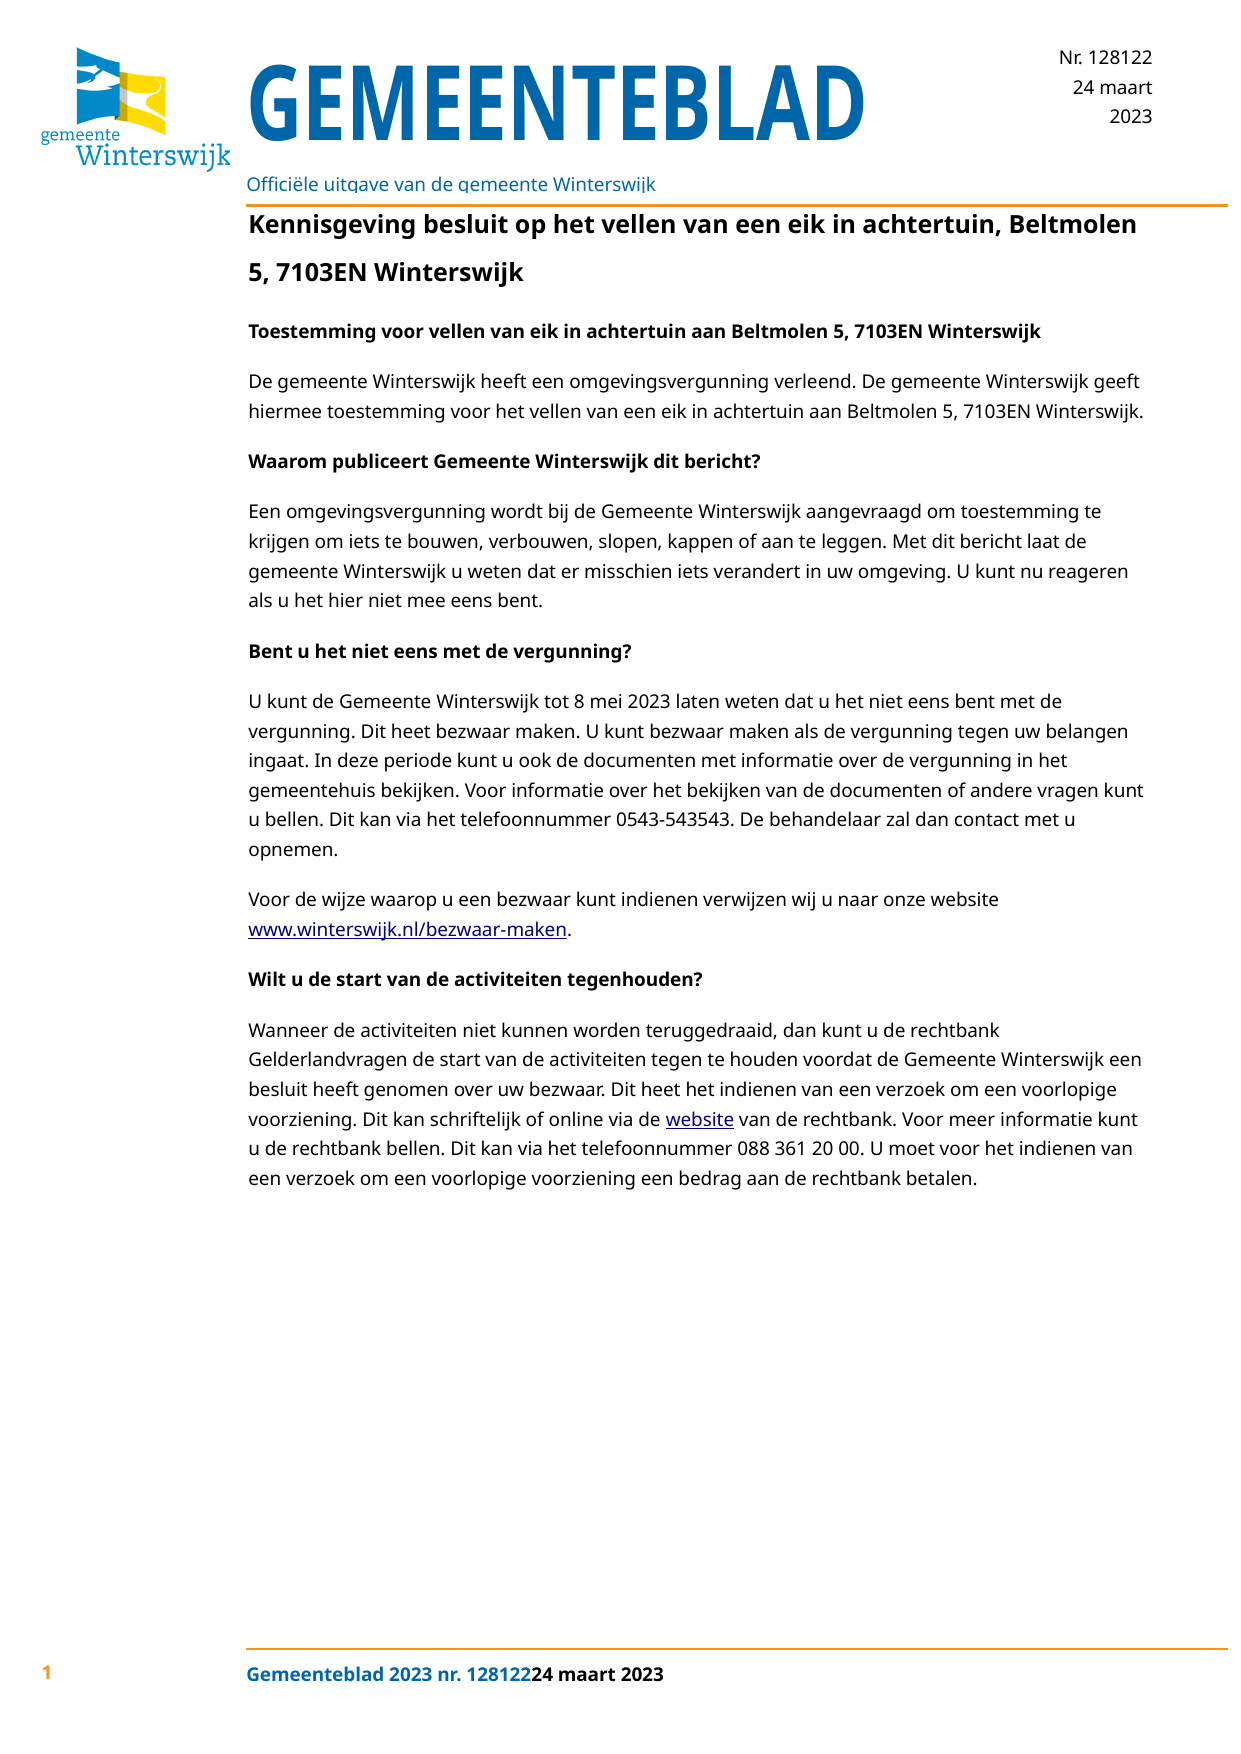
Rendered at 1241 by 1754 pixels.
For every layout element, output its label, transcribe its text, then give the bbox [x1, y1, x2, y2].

text U kunt de Gemeente Winterswijk tot 8 mei 2023 laten weten dat u het niet eens bent met de vergunning. Dit heet bezwaar maken. U kunt bezwaar maken als de vergunning tegen uw belangen ingaat. In deze periode kunt u ook de documenten met informatie over de vergunning in het gemeentehuis bekijken. Voor informatie over het bekijken van de documenten of andere vragen kunt u bellen. Dit kan via het telefoonnummer 0543-543543. De behandelaar zal dan contact met u opnemen. [248, 688, 1152, 862]
text Voor de wijze waarop u een bezwaar kunt indienen verwijzen wij u naar onze website www.winterswijk.nl/bezwaar-maken. [248, 887, 1152, 942]
text Waarom publiceert Gemeente Winterswijk dit bericht? [248, 448, 1152, 474]
text Wilt u de start van de activiteiten tegenhouden? [248, 967, 1152, 992]
text De gemeente Winterswijk heeft een omgevingsvergunning verleend. De gemeente Winterswijk geeft hiermee toestemming voor het vellen van een eik in achtertuin aan Beltmolen 5, 7103EN Winterswijk. [248, 368, 1152, 424]
text Kennisgeving besluit op het vellen van een eik in achtertuin, Beltmolen 5, 7103EN Winterswijk [248, 207, 1152, 288]
text Toestemming voor vellen van eik in achtertuin aan Beltmolen 5, 7103EN Winterswijk [248, 318, 1152, 344]
picture [225, 153, 231, 162]
text Bent u het niet eens met de vergunning? [248, 638, 1152, 664]
text Wanneer de activiteiten niet kunnen worden teruggedraaid, dan kunt u de rechtbank Gelderlandvragen de start van de activiteiten tegen te houden voordat de Gemeente Winterswijk een besluit heeft genomen over uw bezwaar. Dit heet het indienen van een verzoek om een voorlopige voorziening. Dit kan schriftelijk of online via de website van de rechtbank. Voor meer informatie kunt u de rechtbank bellen. Dit kan via het telefoonnummer 088 361 20 00. U moet voor het indienen van een verzoek om een voorlopige voorziening een bedrag aan de rechtbank betalen. [248, 1017, 1152, 1191]
text Een omgevingsvergunning wordt bij de Gemeente Winterswijk aangevraagd om toestemming te krijgen om iets te bouwen, verbouwen, slopen, kappen of aan te leggen. Met dit bericht laat de gemeente Winterswijk u weten dat er misschien iets verandert in uw omgeving. U kunt nu reageren als u het hier niet mee eens bent. [248, 499, 1152, 613]
picture [41, 47, 231, 172]
